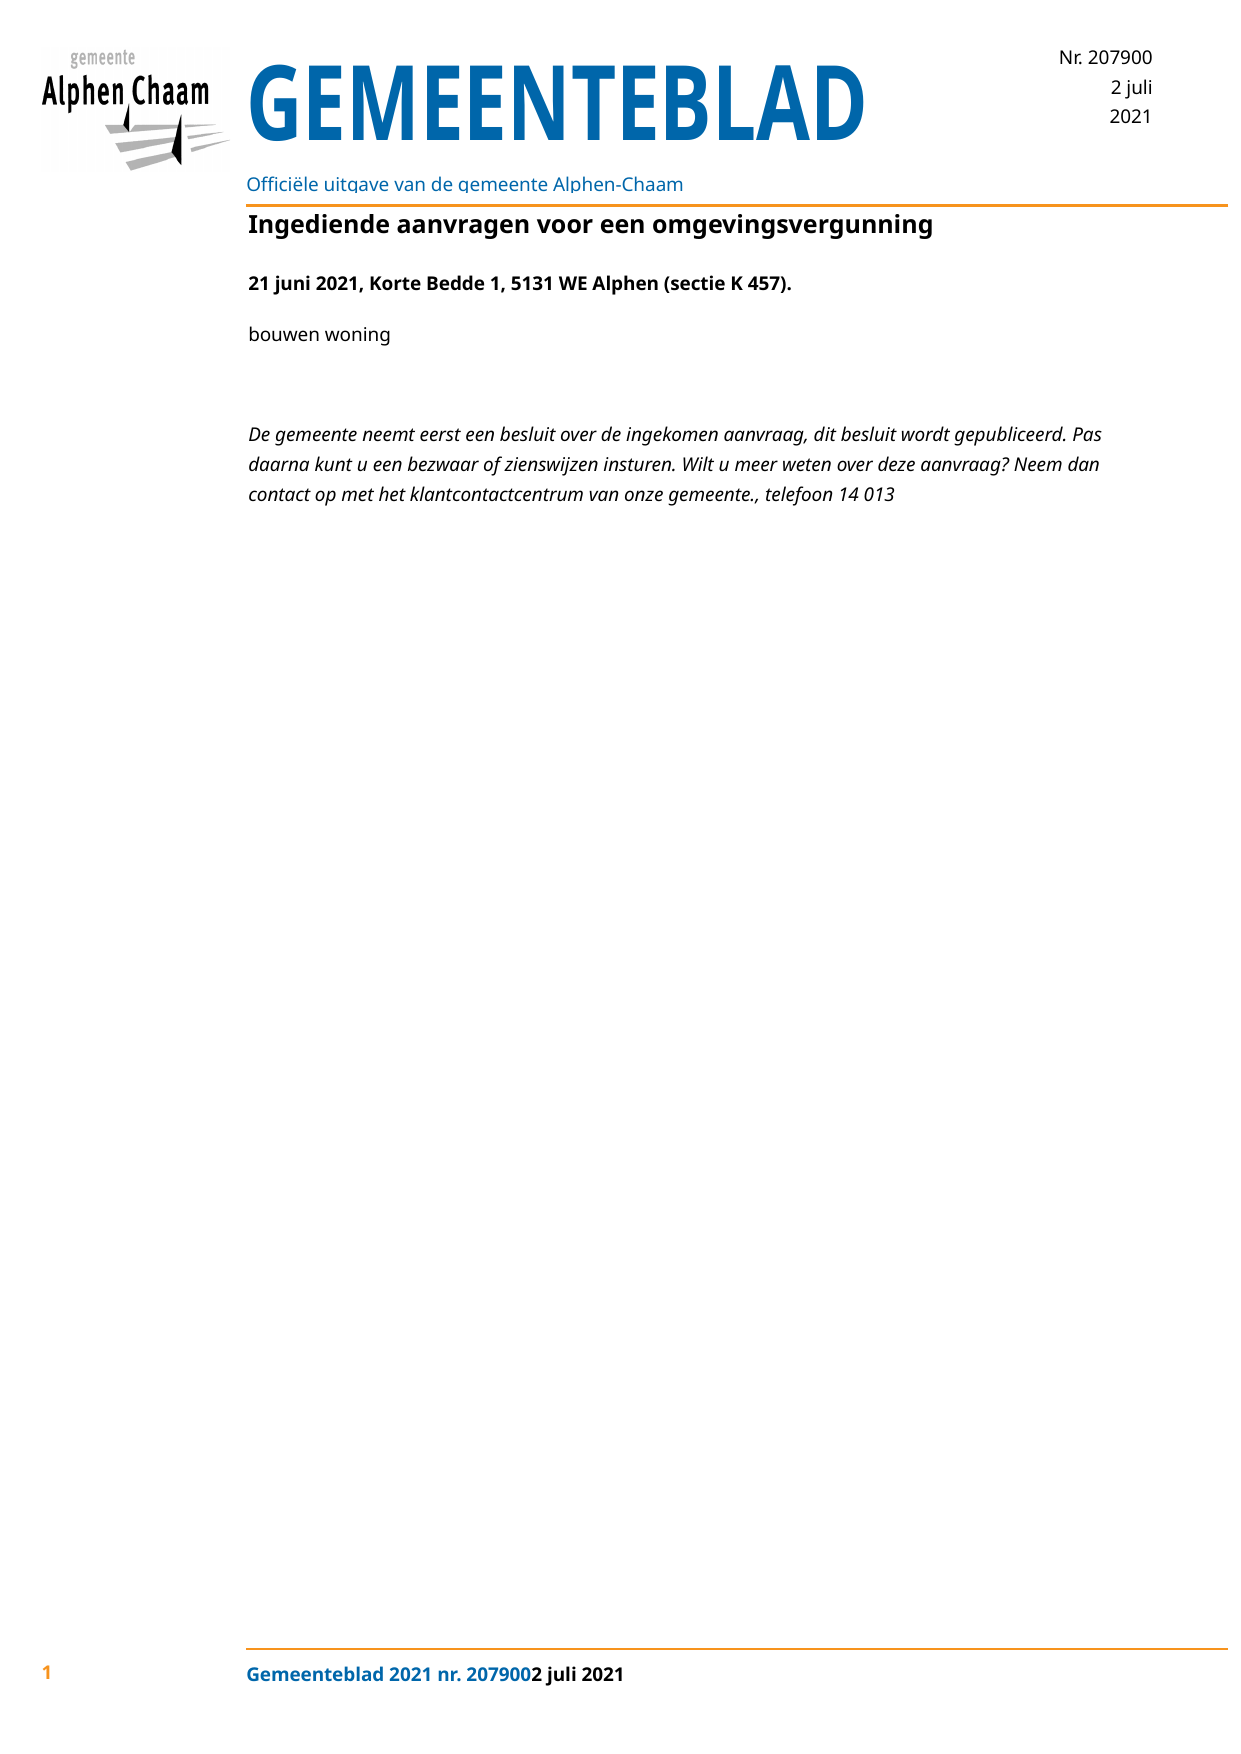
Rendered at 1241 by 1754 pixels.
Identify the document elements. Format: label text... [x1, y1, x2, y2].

text Ingediende aanvragen voor een omgevingsvergunning [248, 207, 1152, 241]
picture [41, 47, 231, 172]
text De gemeente neemt eerst een besluit over de ingekomen aanvraag, dit besluit wordt gepubliceerd. Pas daarna kunt u een bezwaar of zienswijzen insturen. Wilt u meer weten over deze aanvraag? Neem dan contact op met het klantcontactcentrum van onze gemeente., telefoon 14 013 [248, 422, 1152, 506]
text 21 juni 2021, Korte Bedde 1, 5131 WE Alphen (sectie K 457). [248, 270, 1152, 296]
text bouwen woning [248, 321, 1152, 346]
